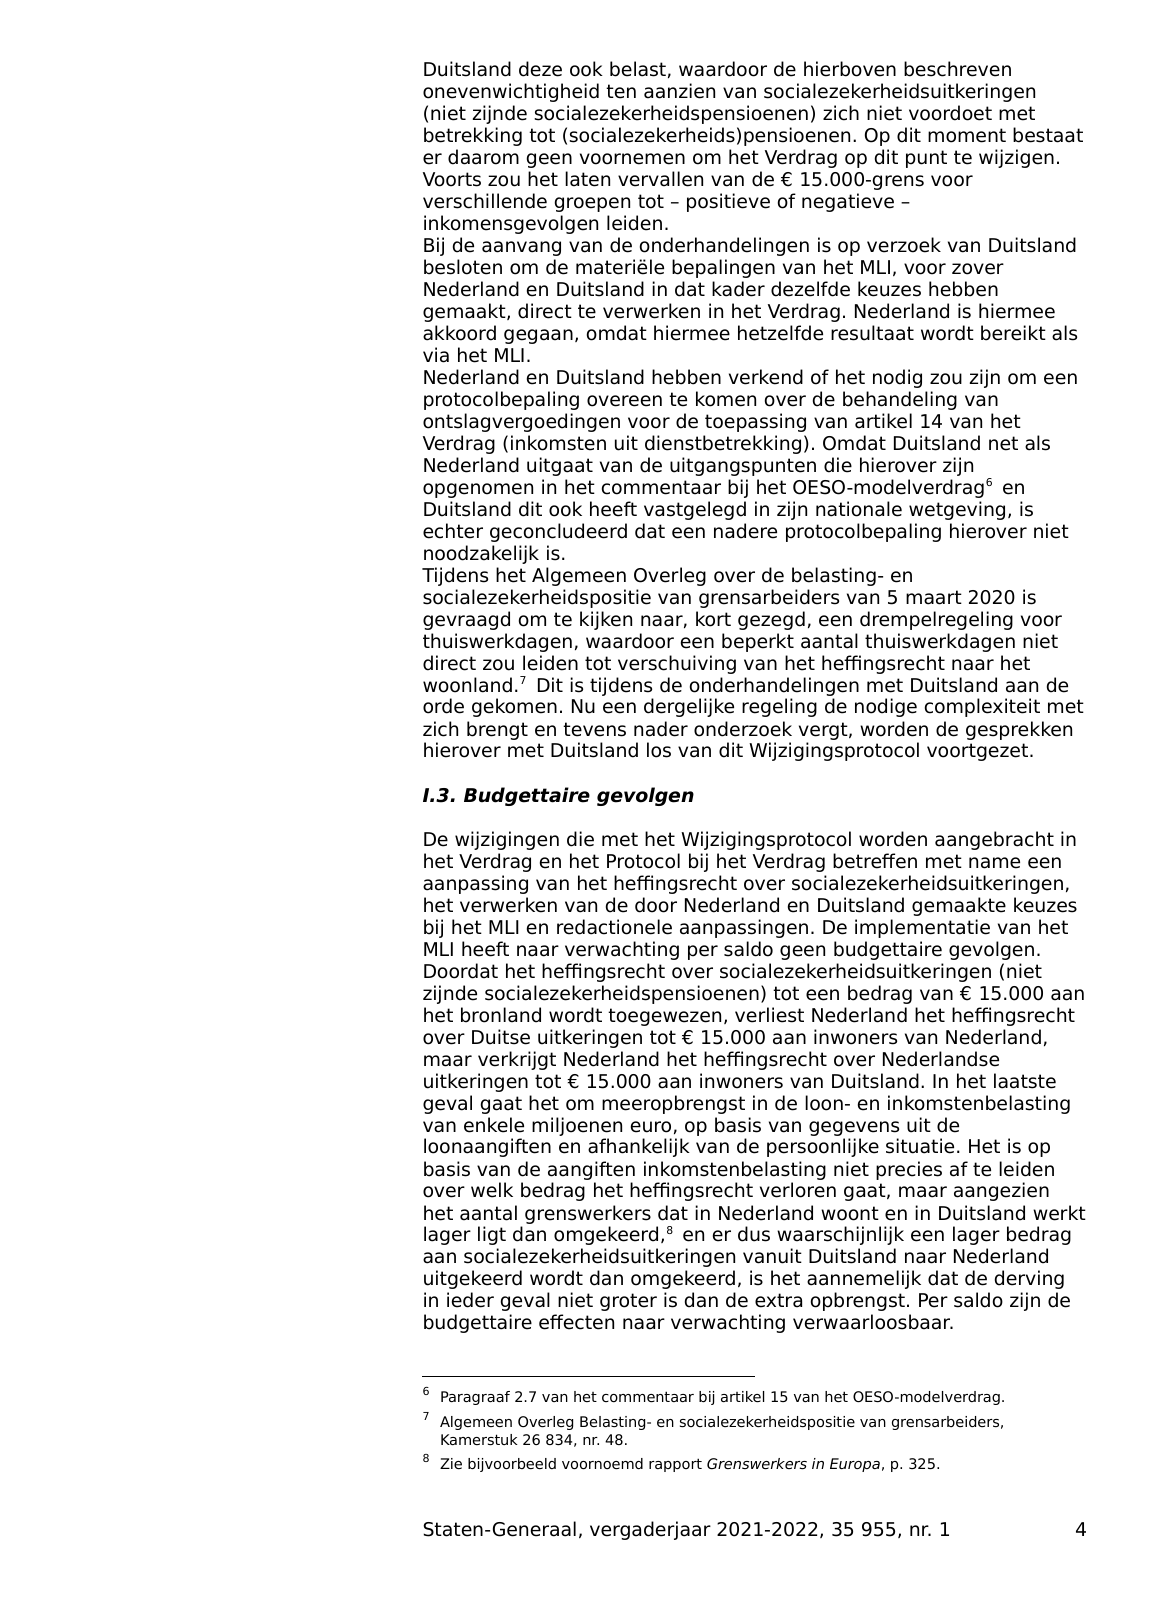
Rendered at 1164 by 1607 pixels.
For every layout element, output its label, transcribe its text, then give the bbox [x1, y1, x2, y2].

text Tijdens het Algemeen Overleg over de belasting- en socialezekerheidspositie van grensarbeiders van 5 maart 2020 is gevraagd om te kijken naar, kort gezegd, een drempelregeling voor thuiswerkdagen, waardoor een beperkt aantal thuiswerkdagen niet direct zou leiden tot verschuiving van het heffingsrecht naar het woonland. Dit is tijdens de onderhandelingen met Duitsland aan de orde gekomen. Nu een dergelijke regeling de nodige complexiteit met zich brengt en tevens nader onderzoek vergt, worden de gesprekken hierover met Duitsland los van dit Wijzigingsprotocol voortgezet. [422, 564, 1087, 762]
text Doordat het heffingsrecht over socialezekerheidsuitkeringen (niet zijnde socialezekerheidspensioenen) tot een bedrag van € 15.000 aan het bronland wordt toegewezen, verliest Nederland het heffingsrecht over Duitse uitkeringen tot € 15.000 aan inwoners van Nederland, maar verkrijgt Nederland het heffingsrecht over Nederlandse uitkeringen tot € 15.000 aan inwoners van Duitsland. In het laatste geval gaat het om meeropbrengst in de loon- en inkomstenbelasting van enkele miljoenen euro, op basis van gegevens uit de loonaangiften en afhankelijk van de persoonlijke situatie. Het is op basis van de aangiften inkomstenbelasting niet precies af te leiden over welk bedrag het heffingsrecht verloren gaat, maar aangezien het aantal grenswerkers dat in Nederland woont en in Duitsland werkt lager ligt dan omgekeerd, en er dus waarschijnlijk een lager bedrag aan socialezekerheidsuitkeringen vanuit Duitsland naar Nederland uitgekeerd wordt dan omgekeerd, is het aannemelijk dat de derving in ieder geval niet groter is dan de extra opbrengst. Per saldo zijn de budgettaire effecten naar verwachting verwaarloosbaar. [422, 961, 1087, 1334]
text Paragraaf 2.7 van het commentaar bij artikel 15 van het OESO-modelverdrag. [422, 1385, 1087, 1407]
text Nederland en Duitsland hebben verkend of het nodig zou zijn om een protocolbepaling overeen te komen over de behandeling van ontslagvergoedingen voor de toepassing van artikel 14 van het Verdrag (inkomsten uit dienstbetrekking). Omdat Duitsland net als Nederland uitgaat van de uitgangspunten die hierover zijn opgenomen in het commentaar bij het OESO-modelverdrag en Duitsland dit ook heeft vastgelegd in zijn nationale wetgeving, is echter geconcludeerd dat een nadere protocolbepaling hierover niet noodzakelijk is. [422, 367, 1087, 564]
text De wijzigingen die met het Wijzigingsprotocol worden aangebracht in het Verdrag en het Protocol bij het Verdrag betreffen met name een aanpassing van het heffingsrecht over socialezekerheidsuitkeringen, het verwerken van de door Nederland en Duitsland gemaakte keuzes bij het MLI en redactionele aanpassingen. De implementatie van het MLI heeft naar verwachting per saldo geen budgettaire gevolgen. [422, 829, 1087, 961]
text Algemeen Overleg Belasting- en socialezekerheidspositie van grensarbeiders, Kamerstuk 26 834, nr. 48. [422, 1410, 1087, 1449]
text Zie bijvoorbeeld voornoemd rapport Grenswerkers in Europa, p. 325. [422, 1452, 1087, 1474]
subtitle I.3. Budgettaire gevolgen [422, 784, 1087, 807]
text Bij de aanvang van de onderhandelingen is op verzoek van Duitsland besloten om de materiële bepalingen van het MLI, voor zover Nederland en Duitsland in dat kader dezelfde keuzes hebben gemaakt, direct te verwerken in het Verdrag. Nederland is hiermee akkoord gegaan, omdat hiermee hetzelfde resultaat wordt bereikt als via het MLI. [422, 235, 1087, 367]
text Duitsland deze ook belast, waardoor de hierboven beschreven onevenwichtigheid ten aanzien van socialezekerheidsuitkeringen (niet zijnde socialezekerheidspensioenen) zich niet voordoet met betrekking tot (socialezekerheids)pensioenen. Op dit moment bestaat er daarom geen voornemen om het Verdrag op dit punt te wijzigen. Voorts zou het laten vervallen van de € 15.000-grens voor verschillende groepen tot – positieve of negatieve – inkomensgevolgen leiden. [422, 59, 1087, 235]
